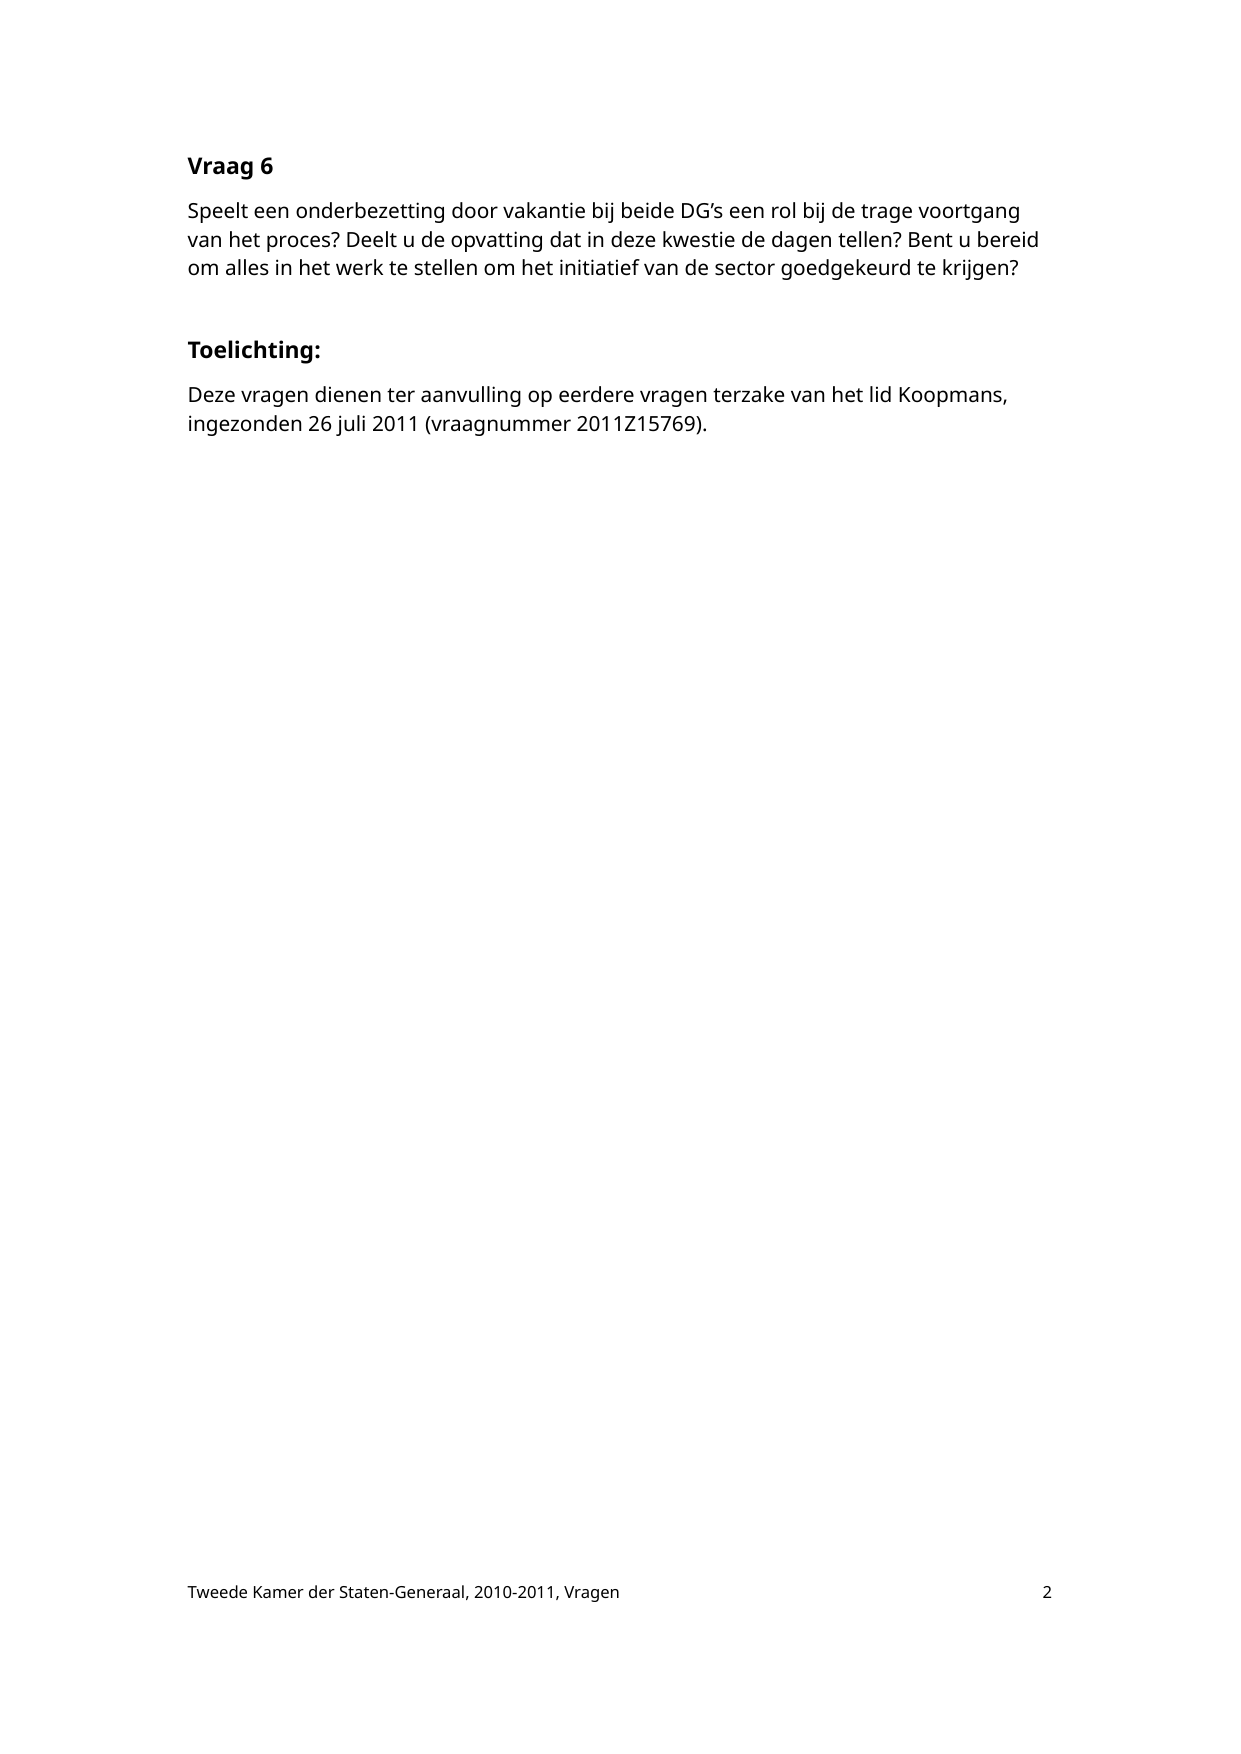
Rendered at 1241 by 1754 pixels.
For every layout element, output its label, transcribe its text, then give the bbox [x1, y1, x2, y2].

text Deze vragen dienen ter aanvulling op eerdere vragen terzake van het lid Koopmans, ingezonden 26 juli 2011 (vraagnummer 2011Z15769). [187, 380, 1053, 437]
text Speelt een onderbezetting door vakantie bij beide DG’s een rol bij de trage voortgang van het proces? Deelt u de opvatting dat in deze kwestie de dagen tellen? Bent u bereid om alles in het werk te stellen om het initiatief van de sector goedgekeurd te krijgen? [187, 196, 1053, 282]
subtitle Toelichting: [187, 334, 1053, 365]
subtitle Vraag 6 [187, 150, 1053, 181]
